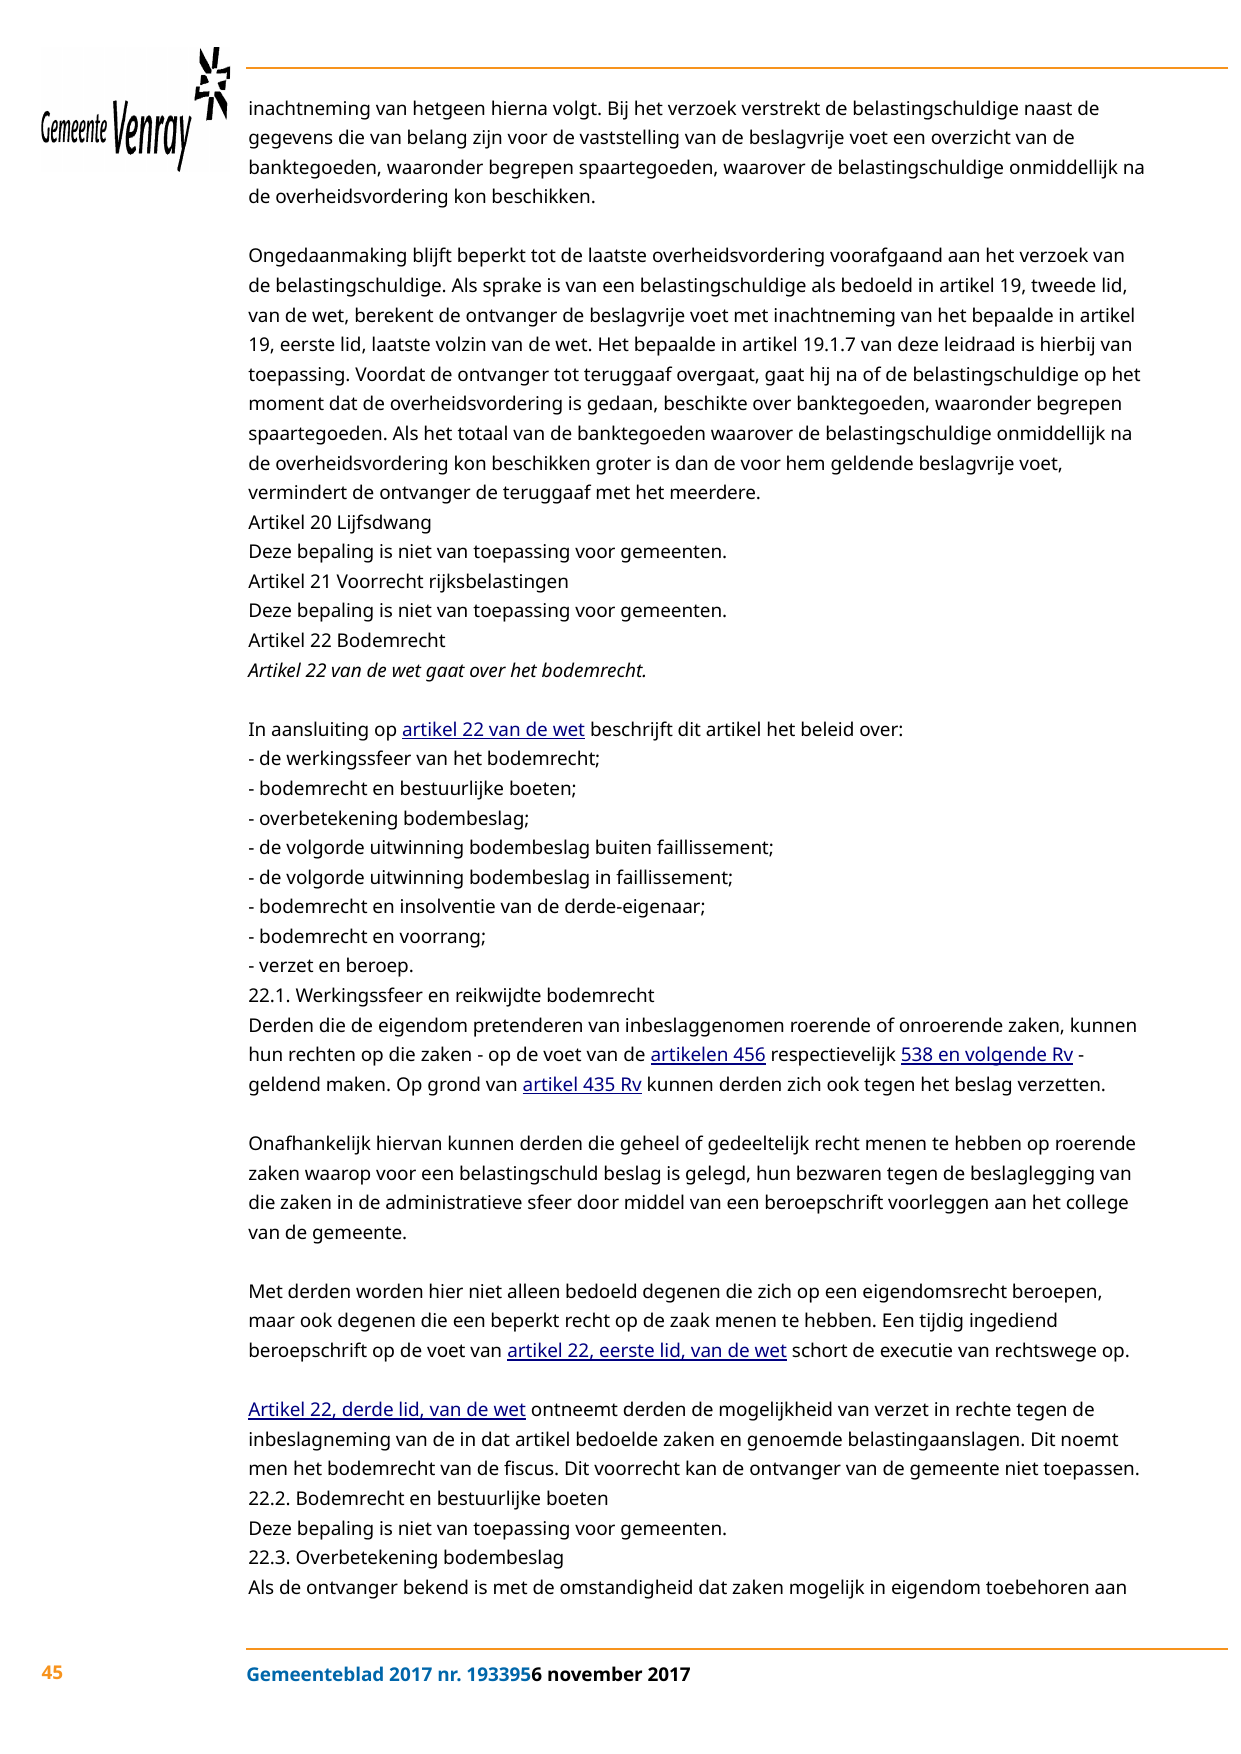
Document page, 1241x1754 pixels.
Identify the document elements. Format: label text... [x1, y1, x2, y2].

text - bodemrecht en voorrang; [248, 923, 1152, 949]
text Artikel 22 Bodemrecht [248, 627, 1152, 653]
text Deze bepaling is niet van toepassing voor gemeenten. [248, 1515, 1152, 1541]
text 22.1. Werkingssfeer en reikwijdte bodemrecht [248, 982, 1152, 1008]
text Deze bepaling is niet van toepassing voor gemeenten. [248, 598, 1152, 623]
text Artikel 22, derde lid, van de wet ontneemt derden de mogelijkheid van verzet in rechte tegen de inbeslagneming van de in dat artikel bedoelde zaken en genoemde belastingaanslagen. Dit noemt men het bodemrecht van de fiscus. Dit voorrecht kan de ontvanger van de gemeente niet toepassen. [248, 1396, 1152, 1481]
text Artikel 22 van de wet gaat over het bodemrecht. [248, 657, 1152, 683]
text In aansluiting op artikel 22 van de wet beschrijft dit artikel het beleid over: [248, 716, 1152, 742]
text Artikel 21 Voorrecht rijksbelastingen [248, 568, 1152, 594]
text Artikel 20 Lijfsdwang [248, 509, 1152, 535]
text - bodemrecht en insolventie van de derde-eigenaar; [248, 893, 1152, 919]
text Als de ontvanger bekend is met de omstandigheid dat zaken mogelijk in eigendom toebehoren aan [248, 1574, 1152, 1600]
text Deze bepaling is niet van toepassing voor gemeenten. [248, 538, 1152, 564]
text Derden die de eigendom pretenderen van inbeslaggenomen roerende of onroerende zaken, kunnen hun rechten op die zaken - op de voet van de artikelen 456 respectievelijk 538 en volgende Rv - geldend maken. Op grond van artikel 435 Rv kunnen derden zich ook tegen het beslag verzetten. [248, 1012, 1152, 1097]
picture [41, 47, 231, 172]
text - de werkingssfeer van het bodemrecht; [248, 746, 1152, 771]
text - bodemrecht en bestuurlijke boeten; [248, 775, 1152, 801]
text Met derden worden hier niet alleen bedoeld degenen die zich op een eigendomsrecht beroepen, maar ook degenen die een beperkt recht op de zaak menen te hebben. Een tijdig ingediend beroepschrift op de voet van artikel 22, eerste lid, van de wet schort de executie van rechtswege op. [248, 1278, 1152, 1363]
text 22.3. Overbetekening bodembeslag [248, 1544, 1152, 1570]
text - de volgorde uitwinning bodembeslag in faillissement; [248, 864, 1152, 890]
text - overbetekening bodembeslag; [248, 805, 1152, 831]
text Onafhankelijk hiervan kunnen derden die geheel of gedeeltelijk recht menen te hebben op roerende zaken waarop voor een belastingschuld beslag is gelegd, hun bezwaren tegen de beslaglegging van die zaken in de administratieve sfeer door middel van een beroepschrift voorleggen aan het college van de gemeente. [248, 1130, 1152, 1245]
text - verzet en beroep. [248, 953, 1152, 978]
text Ongedaanmaking blijft beperkt tot de laatste overheidsvordering voorafgaand aan het verzoek van de belastingschuldige. Als sprake is van een belastingschuldige als bedoeld in artikel 19, tweede lid, van de wet, berekent de ontvanger de beslagvrije voet met inachtneming van het bepaalde in artikel 19, eerste lid, laatste volzin van de wet. Het bepaalde in artikel 19.1.7 van deze leidraad is hierbij van toepassing. Voordat de ontvanger tot teruggaaf overgaat, gaat hij na of de belastingschuldige op het moment dat de overheidsvordering is gedaan, beschikte over banktegoeden, waaronder begrepen spaartegoeden. Als het totaal van de banktegoeden waarover de belastingschuldige onmiddellijk na de overheidsvordering kon beschikken groter is dan de voor hem geldende beslagvrije voet, vermindert de ontvanger de teruggaaf met het meerdere. [248, 243, 1152, 505]
text - de volgorde uitwinning bodembeslag buiten faillissement; [248, 834, 1152, 860]
text inachtneming van hetgeen hierna volgt. Bij het verzoek verstrekt de belastingschuldige naast de gegevens die van belang zijn voor de vaststelling van de beslagvrije voet een overzicht van de banktegoeden, waaronder begrepen spaartegoeden, waarover de belastingschuldige onmiddellijk na de overheidsvordering kon beschikken. [248, 95, 1152, 209]
text 22.2. Bodemrecht en bestuurlijke boeten [248, 1485, 1152, 1511]
